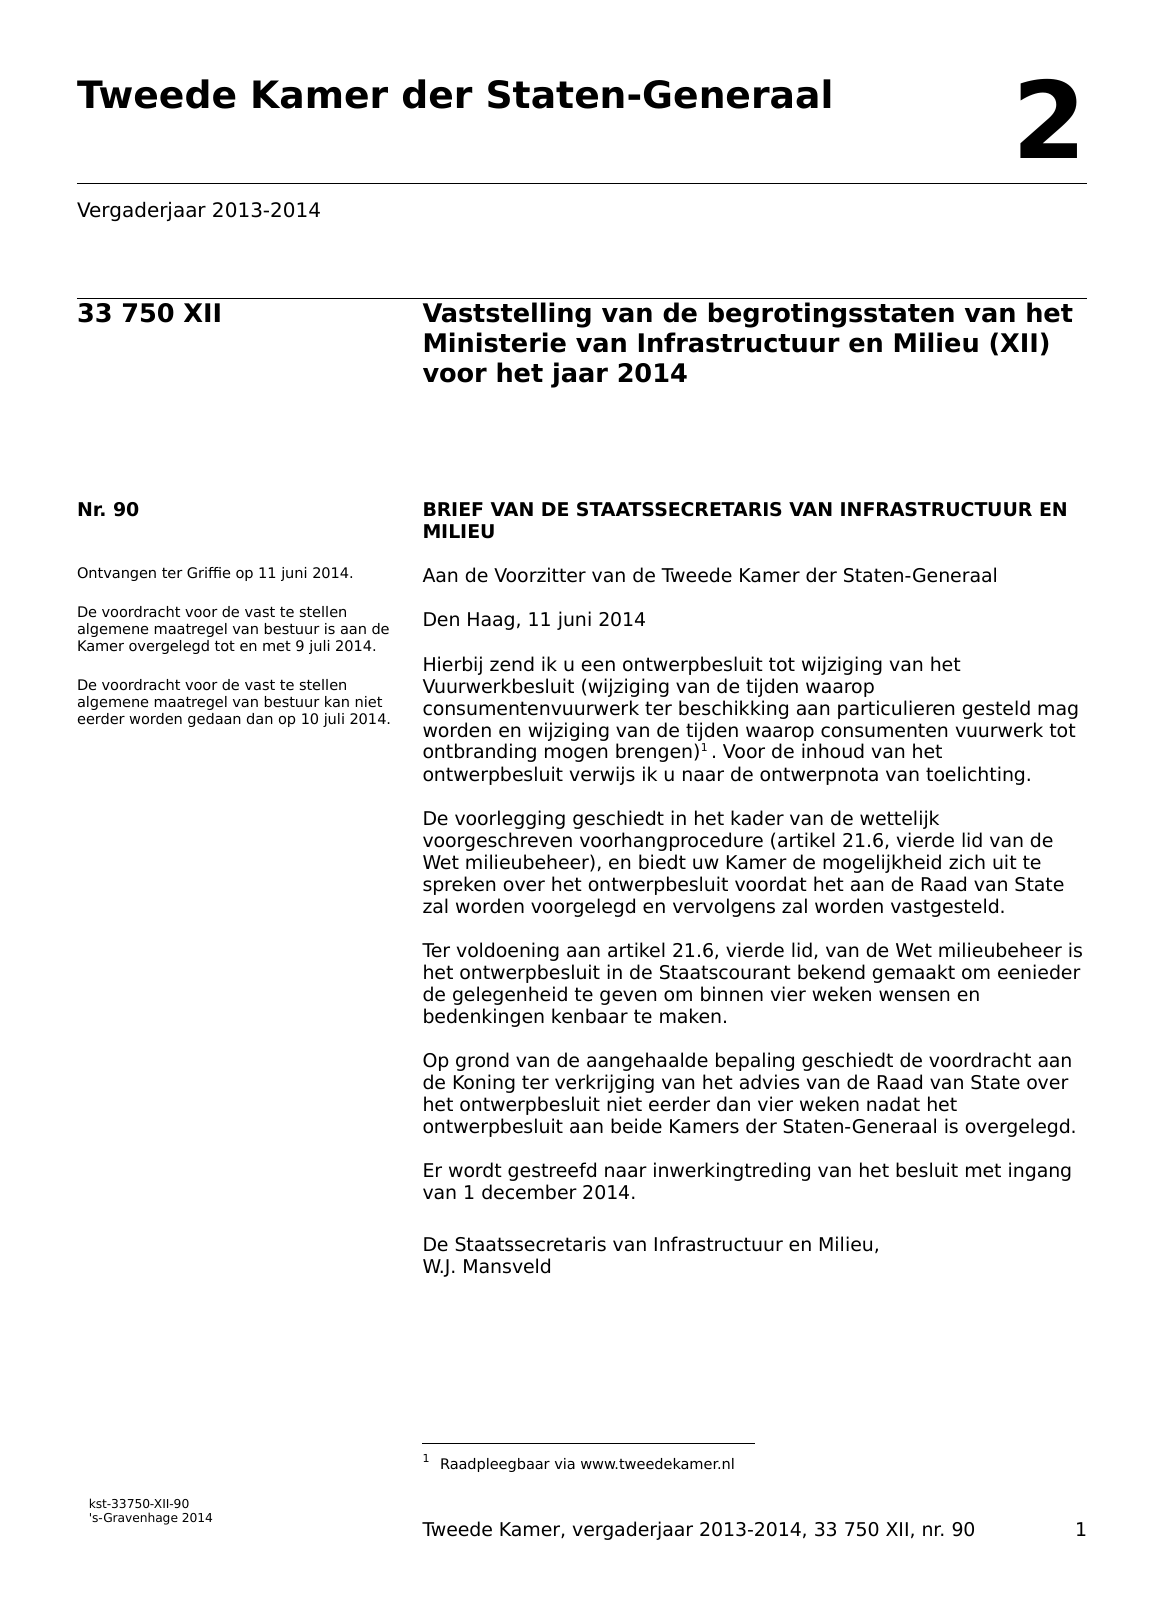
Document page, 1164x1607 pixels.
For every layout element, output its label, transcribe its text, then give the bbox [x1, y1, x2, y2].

subtitle Nr. 90 BRIEF VAN DE STAATSSECRETARIS VAN INFRASTRUCTUUR EN MILIEU [77, 499, 1087, 543]
text De voordracht voor de vast te stellen algemene maatregel van bestuur is aan de Kamer overgelegd tot en met 9 juli 2014. [77, 604, 399, 655]
table_header Tweede Kamer der Staten-Generaal [77, 59, 886, 183]
text [77, 582, 399, 604]
subtitle 33 750 XII Vaststelling van de begrotingsstaten van het Ministerie van Infrastructuur en Milieu (XII) voor het jaar 2014 [77, 299, 1087, 388]
text Op grond van de aangehaalde bepaling geschiedt de voordracht aan de Koning ter verkrijging van het advies van de Raad van State over het ontwerpbesluit niet eerder dan vier weken nadat het ontwerpbesluit aan beide Kamers der Staten-Generaal is overgelegd. [422, 1050, 1087, 1138]
text De Staatssecretaris van Infrastructuur en Milieu, W.J. Mansveld [422, 1234, 1087, 1278]
text De voorlegging geschiedt in het kader van de wettelijk voorgeschreven voorhangprocedure (artikel 21.6, vierde lid van de Wet milieubeheer), en biedt uw Kamer de mogelijkheid zich uit te spreken over het ontwerpbesluit voordat het aan de Raad van State zal worden voorgelegd en vervolgens zal worden vastgesteld. [422, 808, 1087, 917]
table_cell Vergaderjaar 2013-2014 [77, 184, 1087, 298]
text De voordracht voor de vast te stellen algemene maatregel van bestuur kan niet eerder worden gedaan dan op 10 juli 2014. [77, 677, 399, 728]
text Er wordt gestreefd naar inwerkingtreding van het besluit met ingang van 1 december 2014. [422, 1160, 1087, 1204]
text Den Haag, 11 juni 2014 [422, 609, 1087, 631]
table_header 2 [886, 59, 1087, 183]
text Ontvangen ter Griffie op 11 juni 2014. [77, 565, 399, 582]
text Ter voldoening aan artikel 21.6, vierde lid, van de Wet milieubeheer is het ontwerpbesluit in de Staatscourant bekend gemaakt om eenieder de gelegenheid te geven om binnen vier weken wensen en bedenkingen kenbaar te maken. [422, 940, 1087, 1028]
text 's-Gravenhage 2014 [88, 1511, 323, 1525]
text Aan de Voorzitter van de Tweede Kamer der Staten-Generaal [422, 565, 1087, 587]
text [77, 655, 399, 677]
text Hierbij zend ik u een ontwerpbesluit tot wijziging van het Vuurwerkbesluit (wijziging van de tijden waarop consumentenvuurwerk ter beschikking aan particulieren gesteld mag worden en wijziging van de tijden waarop consumenten vuurwerk tot ontbranding mogen brengen). Voor de inhoud van het ontwerpbesluit verwijs ik u naar de ontwerpnota van toelichting. [422, 653, 1087, 785]
text kst-33750-XII-90 [88, 1497, 323, 1511]
text Raadpleegbaar via www.tweedekamer.nl [422, 1452, 1087, 1474]
